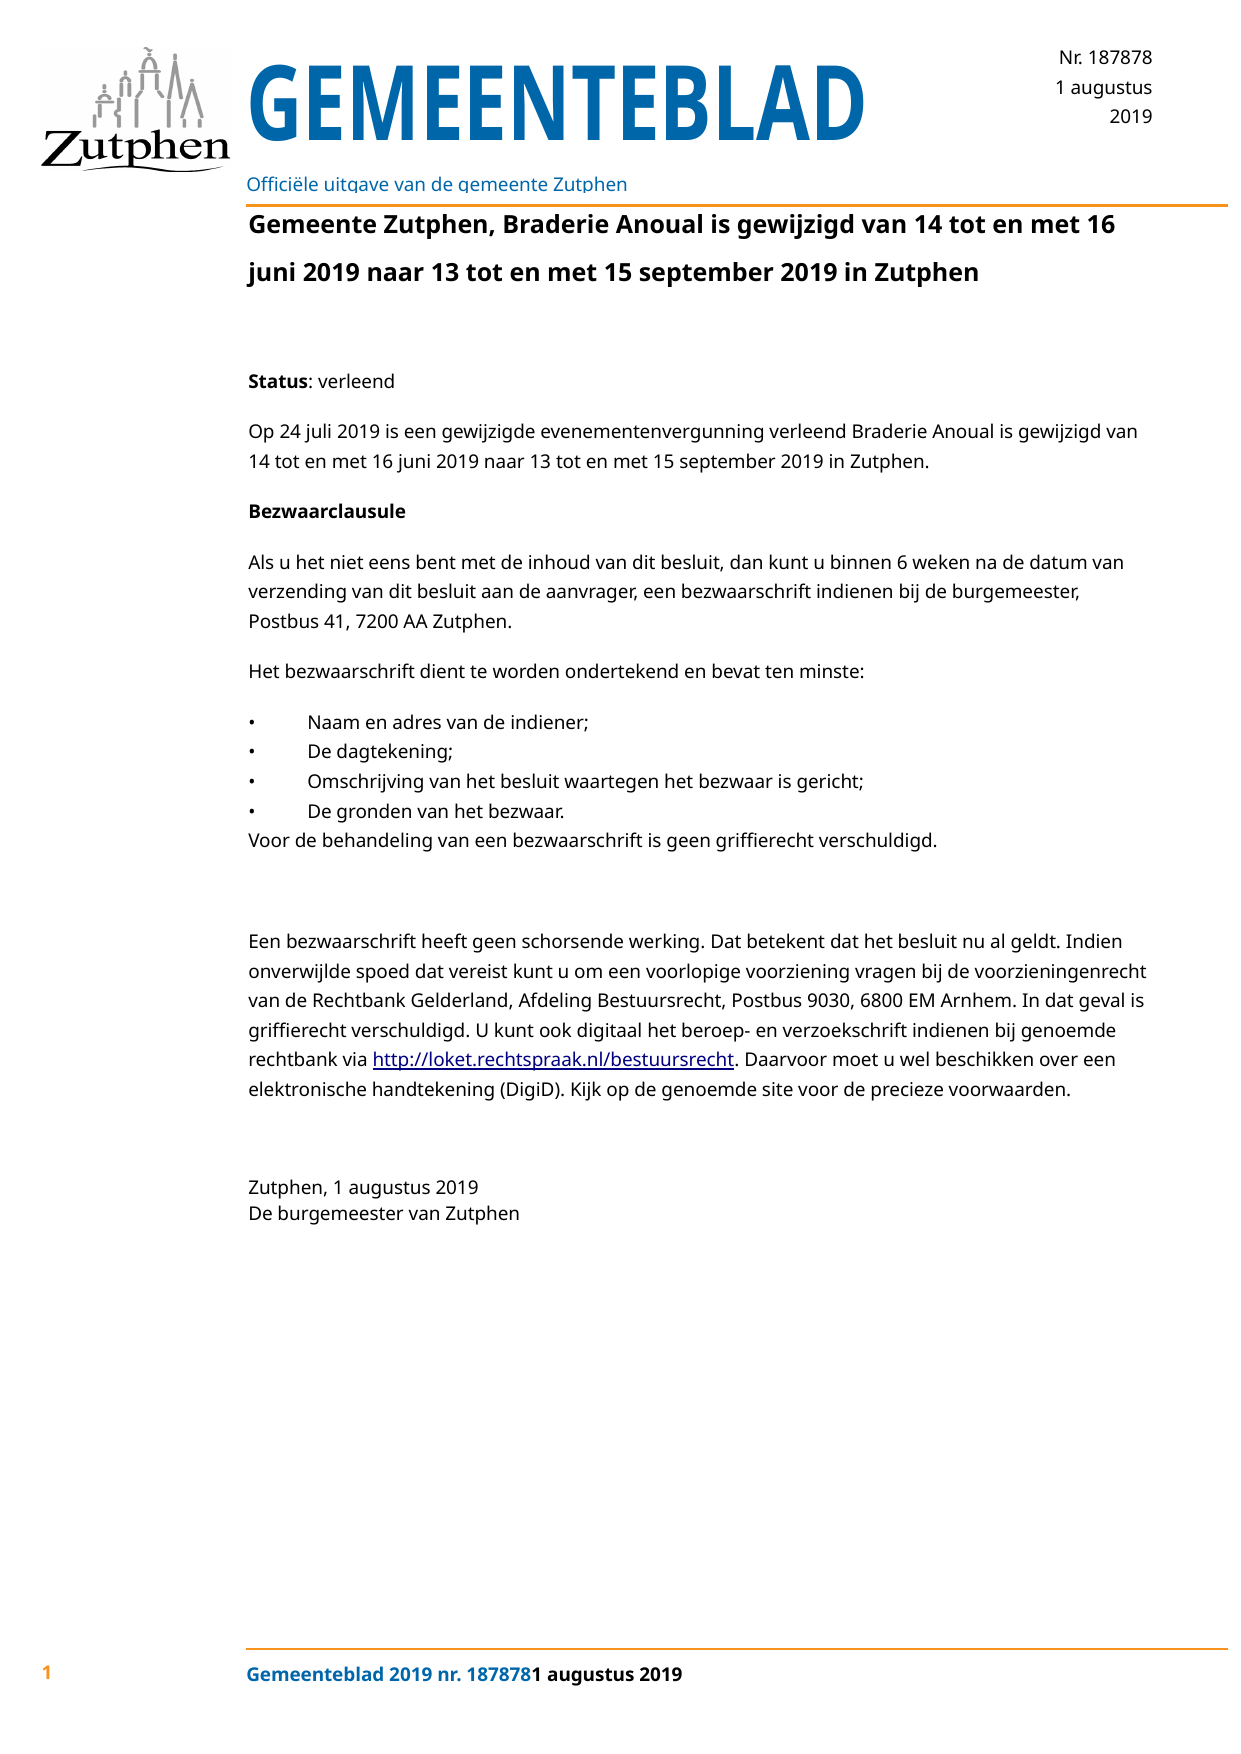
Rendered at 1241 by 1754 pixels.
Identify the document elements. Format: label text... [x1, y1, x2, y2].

text Bezwaarclausule [248, 499, 1152, 524]
text Een bezwaarschrift heeft geen schorsende werking. Dat betekent dat het besluit nu al geldt. Indien onverwijlde spoed dat vereist kunt u om een voorlopige voorziening vragen bij de voorzieningenrecht van de Rechtbank Gelderland, Afdeling Bestuursrecht, Postbus 9030, 6800 EM Arnhem. In dat geval is griffierecht verschuldigd. U kunt ook digitaal het beroep- en verzoekschrift indienen bij genoemde rechtbank via http://loket.rechtspraak.nl/bestuursrecht. Daarvoor moet u wel beschikken over een elektronische handtekening (DigiD). Kijk op de genoemde site voor de precieze voorwaarden. [248, 928, 1152, 1102]
list De gronden van het bezwaar. [248, 798, 1152, 824]
text Status: verleend [248, 368, 1152, 394]
text Zutphen, 1 augustus 2019 [248, 1174, 1152, 1200]
text Als u het niet eens bent met de inhoud van dit besluit, dan kunt u binnen 6 weken na de datum van verzending van dit besluit aan de aanvrager, een bezwaarschrift indienen bij de burgemeester, Postbus 41, 7200 AA Zutphen. [248, 549, 1152, 634]
list De dagtekening; [248, 739, 1152, 764]
list Naam en adres van de indiener; [248, 709, 1152, 735]
picture [41, 47, 231, 172]
text Op 24 juli 2019 is een gewijzigde evenementenvergunning verleend Braderie Anoual is gewijzigd van 14 tot en met 16 juni 2019 naar 13 tot en met 15 september 2019 in Zutphen. [248, 419, 1152, 474]
text Gemeente Zutphen, Braderie Anoual is gewijzigd van 14 tot en met 16 juni 2019 naar 13 tot en met 15 september 2019 in Zutphen [248, 207, 1152, 288]
list Omschrijving van het besluit waartegen het bezwaar is gericht; [248, 768, 1152, 794]
text Voor de behandeling van een bezwaarschrift is geen griffierecht verschuldigd. [248, 827, 1152, 853]
text De burgemeester van Zutphen [248, 1200, 1152, 1226]
text Het bezwaarschrift dient te worden ondertekend en bevat ten minste: [248, 659, 1152, 684]
